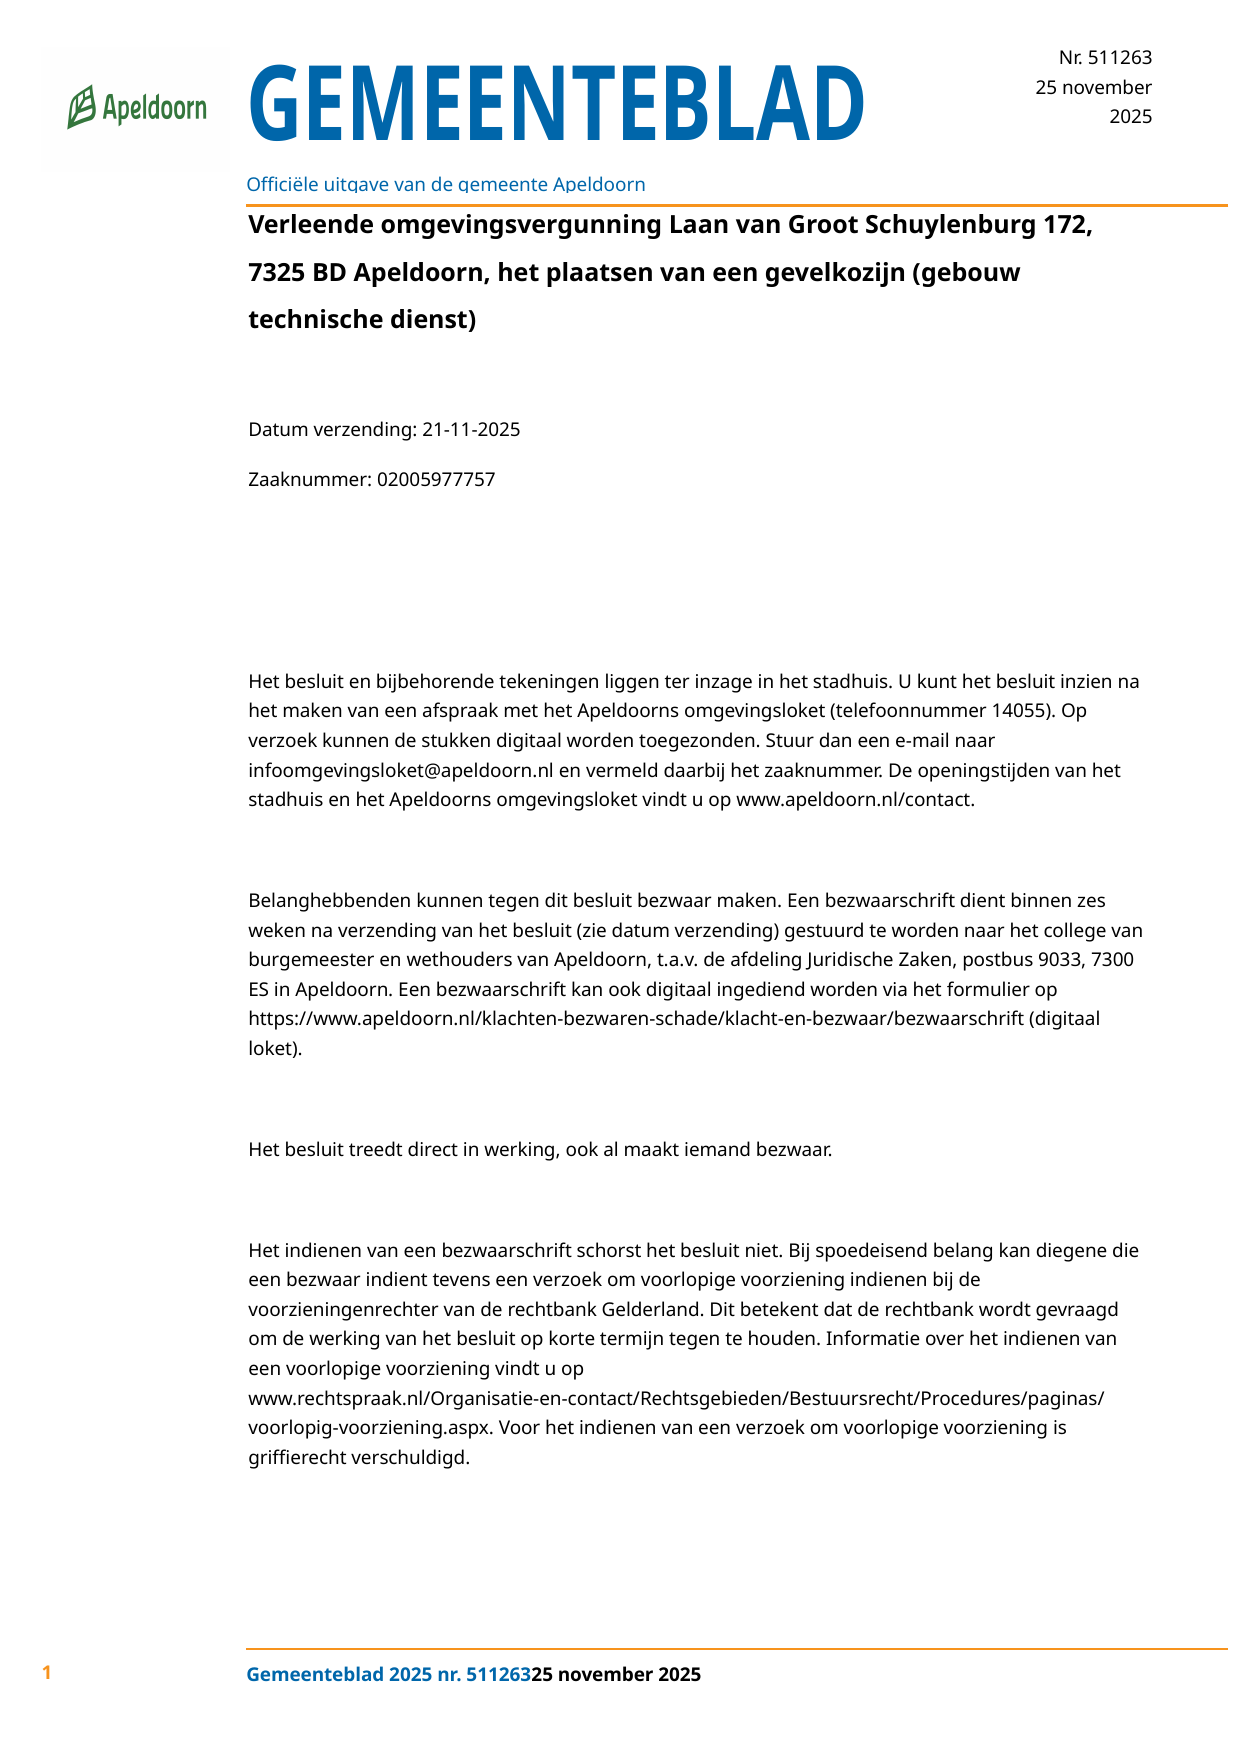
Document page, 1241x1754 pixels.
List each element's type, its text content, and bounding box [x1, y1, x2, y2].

text Verleende omgevingsvergunning Laan van Groot Schuylenburg 172, 7325 BD Apeldoorn, het plaatsen van een gevelkozijn (gebouw technische dienst) [248, 207, 1152, 336]
text Zaaknummer: 02005977757 [248, 466, 1152, 492]
text Het besluit en bijbehorende tekeningen liggen ter inzage in het stadhuis. U kunt het besluit inzien na het maken van een afspraak met het Apeldoorns omgevingsloket (telefoonnummer 14055). Op verzoek kunnen de stukken digitaal worden toegezonden. Stuur dan een e-mail naar infoomgevingsloket@apeldoorn.nl en vermeld daarbij het zaaknummer. De openingstijden van het stadhuis en het Apeldoorns omgevingsloket vindt u op www.apeldoorn.nl/contact. [248, 668, 1152, 812]
text Belanghebbenden kunnen tegen dit besluit bezwaar maken. Een bezwaarschrift dient binnen zes weken na verzending van het besluit (zie datum verzending) gestuurd te worden naar het college van burgemeester en wethouders van Apeldoorn, t.a.v. de afdeling Juridische Zaken, postbus 9033, 7300 ES in Apeldoorn. Een bezwaarschrift kan ook digitaal ingediend worden via het formulier op https://www.apeldoorn.nl/klachten-bezwaren-schade/klacht-en-bezwaar/bezwaarschrift (digitaal loket). [248, 887, 1152, 1061]
text Het besluit treedt direct in werking, ook al maakt iemand bezwaar. [248, 1136, 1152, 1162]
picture [41, 47, 231, 172]
text Datum verzending: 21-11-2025 [248, 416, 1152, 442]
text Het indienen van een bezwaarschrift schorst het besluit niet. Bij spoedeisend belang kan diegene die een bezwaar indient tevens een verzoek om voorlopige voorziening indienen bij de voorzieningenrechter van de rechtbank Gelderland. Dit betekent dat de rechtbank wordt gevraagd om de werking van het besluit op korte termijn tegen te houden. Informatie over het indienen van een voorlopige voorziening vindt u op www.rechtspraak.nl/Organisatie-en-contact/Rechtsgebieden/Bestuursrecht/Procedures/paginas/voorlopig-voorziening.aspx. Voor het indienen van een verzoek om voorlopige voorziening is griffierecht verschuldigd. [248, 1237, 1152, 1469]
